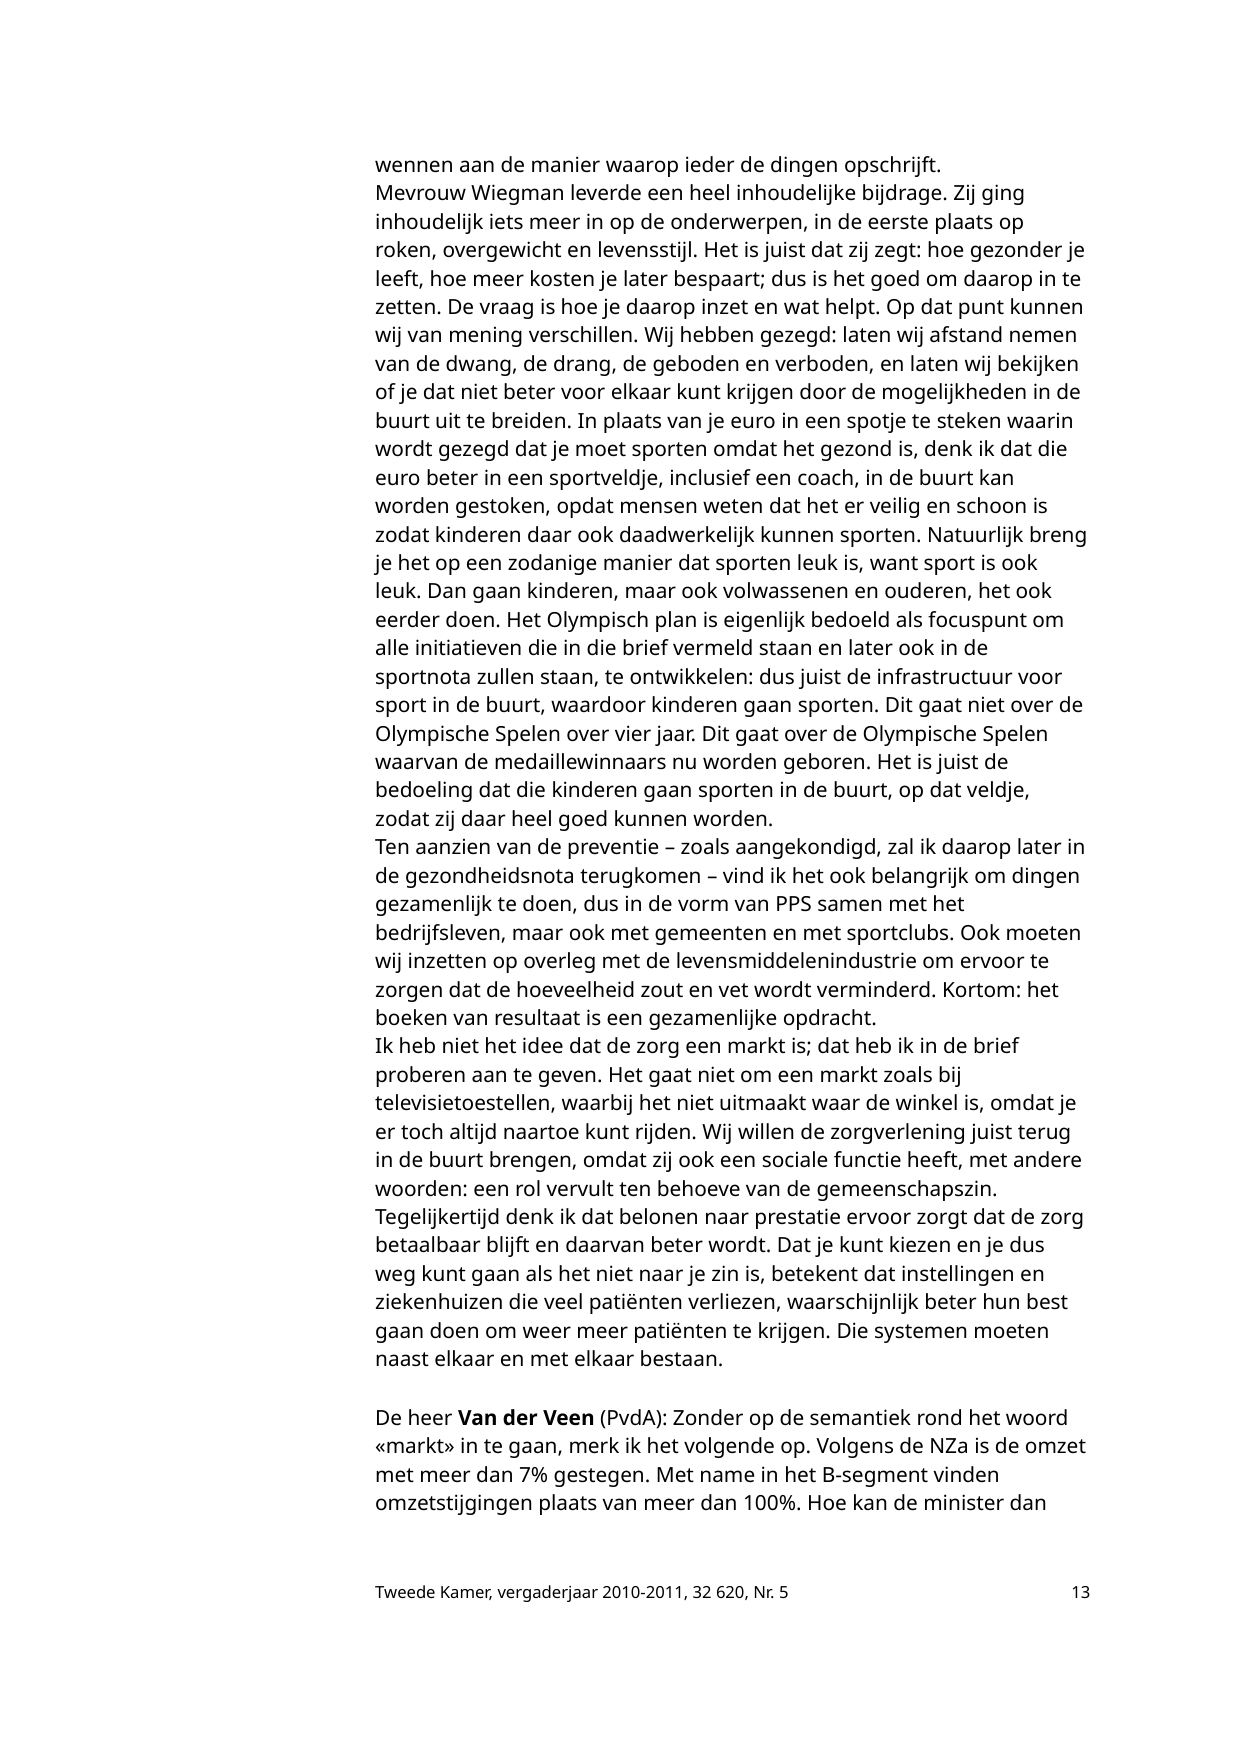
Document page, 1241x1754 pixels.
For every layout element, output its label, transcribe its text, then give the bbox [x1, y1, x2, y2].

text Ten aanzien van de preventie – zoals aangekondigd, zal ik daarop later in de gezondheidsnota terugkomen – vind ik het ook belangrijk om dingen gezamenlijk te doen, dus in de vorm van PPS samen met het bedrijfsleven, maar ook met gemeenten en met sportclubs. Ook moeten wij inzetten op overleg met de levensmiddelenindustrie om ervoor te zorgen dat de hoeveelheid zout en vet wordt verminderd. Kortom: het boeken van resultaat is een gezamenlijke opdracht. [375, 832, 1090, 1032]
text De heer Van der Veen (PvdA): Zonder op de semantiek rond het woord «markt» in te gaan, merk ik het volgende op. Volgens de NZa is de omzet met meer dan 7% gestegen. Met name in het B-segment vinden omzetstijgingen plaats van meer dan 100%. Hoe kan de minister dan [375, 1403, 1090, 1517]
text wennen aan de manier waarop ieder de dingen opschrijft. [375, 150, 1090, 178]
text Ik heb niet het idee dat de zorg een markt is; dat heb ik in de brief proberen aan te geven. Het gaat niet om een markt zoals bij televisietoestellen, waarbij het niet uitmaakt waar de winkel is, omdat je er toch altijd naartoe kunt rijden. Wij willen de zorgverlening juist terug in de buurt brengen, omdat zij ook een sociale functie heeft, met andere woorden: een rol vervult ten behoeve van de gemeenschapszin. Tegelijkertijd denk ik dat belonen naar prestatie ervoor zorgt dat de zorg betaalbaar blijft en daarvan beter wordt. Dat je kunt kiezen en je dus weg kunt gaan als het niet naar je zin is, betekent dat instellingen en ziekenhuizen die veel patiënten verliezen, waarschijnlijk beter hun best gaan doen om weer meer patiënten te krijgen. Die systemen moeten naast elkaar en met elkaar bestaan. [375, 1032, 1090, 1373]
text Mevrouw Wiegman leverde een heel inhoudelijke bijdrage. Zij ging inhoudelijk iets meer in op de onderwerpen, in de eerste plaats op roken, overgewicht en levensstijl. Het is juist dat zij zegt: hoe gezonder je leeft, hoe meer kosten je later bespaart; dus is het goed om daarop in te zetten. De vraag is hoe je daarop inzet en wat helpt. Op dat punt kunnen wij van mening verschillen. Wij hebben gezegd: laten wij afstand nemen van de dwang, de drang, de geboden en verboden, en laten wij bekijken of je dat niet beter voor elkaar kunt krijgen door de mogelijkheden in de buurt uit te breiden. In plaats van je euro in een spotje te steken waarin wordt gezegd dat je moet sporten omdat het gezond is, denk ik dat die euro beter in een sportveldje, inclusief een coach, in de buurt kan worden gestoken, opdat mensen weten dat het er veilig en schoon is zodat kinderen daar ook daadwerkelijk kunnen sporten. Natuurlijk breng je het op een zodanige manier dat sporten leuk is, want sport is ook leuk. Dan gaan kinderen, maar ook volwassenen en ouderen, het ook eerder doen. Het Olympisch plan is eigenlijk bedoeld als focuspunt om alle initiatieven die in die brief vermeld staan en later ook in de sportnota zullen staan, te ontwikkelen: dus juist de infrastructuur voor sport in de buurt, waardoor kinderen gaan sporten. Dit gaat niet over de Olympische Spelen over vier jaar. Dit gaat over de Olympische Spelen waarvan de medaillewinnaars nu worden geboren. Het is juist de bedoeling dat die kinderen gaan sporten in de buurt, op dat veldje, zodat zij daar heel goed kunnen worden. [375, 178, 1090, 832]
